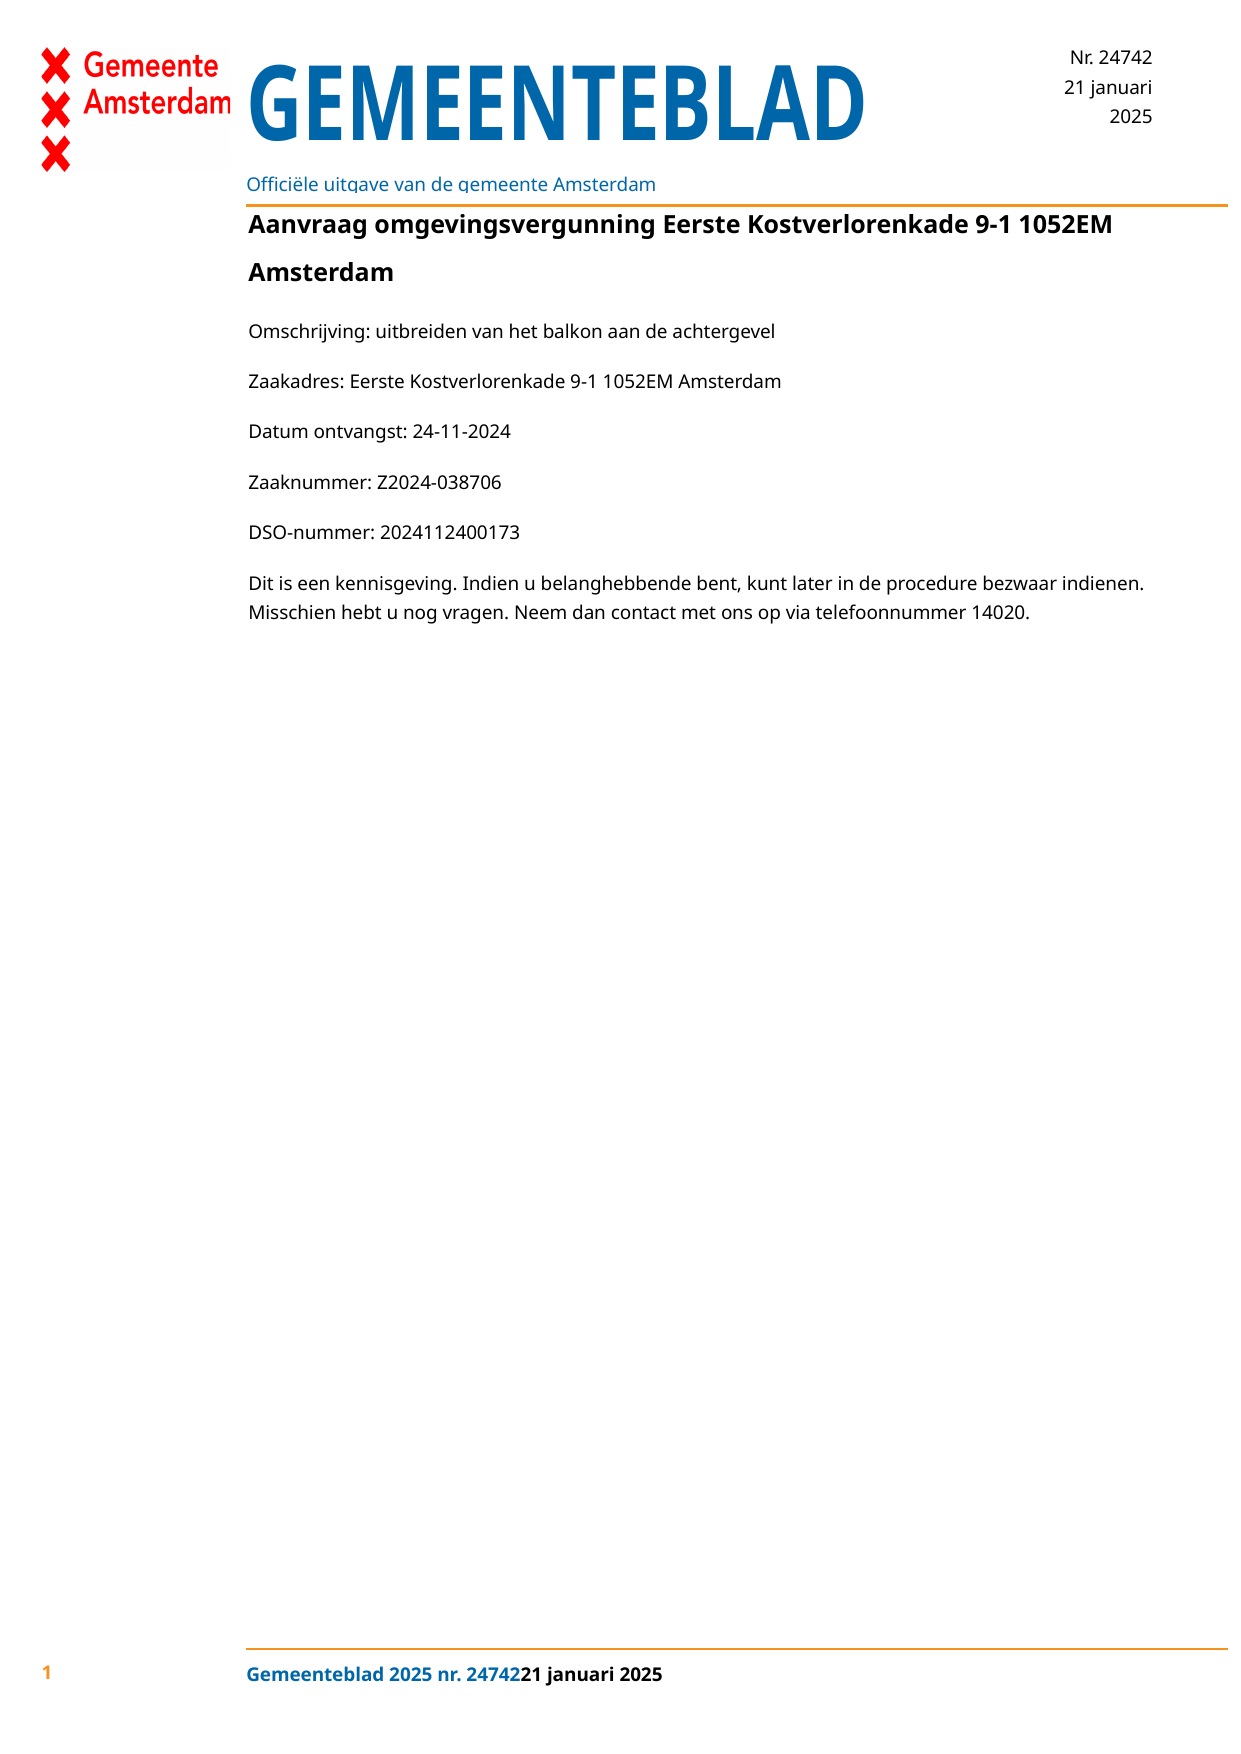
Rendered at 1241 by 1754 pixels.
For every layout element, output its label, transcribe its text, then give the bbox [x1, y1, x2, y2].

text Zaaknummer: Z2024-038706 [248, 469, 1152, 495]
text Datum ontvangst: 24-11-2024 [248, 419, 1152, 444]
text Dit is een kennisgeving. Indien u belanghebbende bent, kunt later in de procedure bezwaar indienen. Misschien hebt u nog vragen. Neem dan contact met ons op via telefoonnummer 14020. [248, 570, 1152, 625]
text DSO-nummer: 2024112400173 [248, 519, 1152, 545]
text Aanvraag omgevingsvergunning Eerste Kostverlorenkade 9-1 1052EM Amsterdam [248, 207, 1152, 288]
picture [41, 47, 231, 172]
text Zaakadres: Eerste Kostverlorenkade 9-1 1052EM Amsterdam [248, 368, 1152, 394]
text Omschrijving: uitbreiden van het balkon aan de achtergevel [248, 318, 1152, 344]
